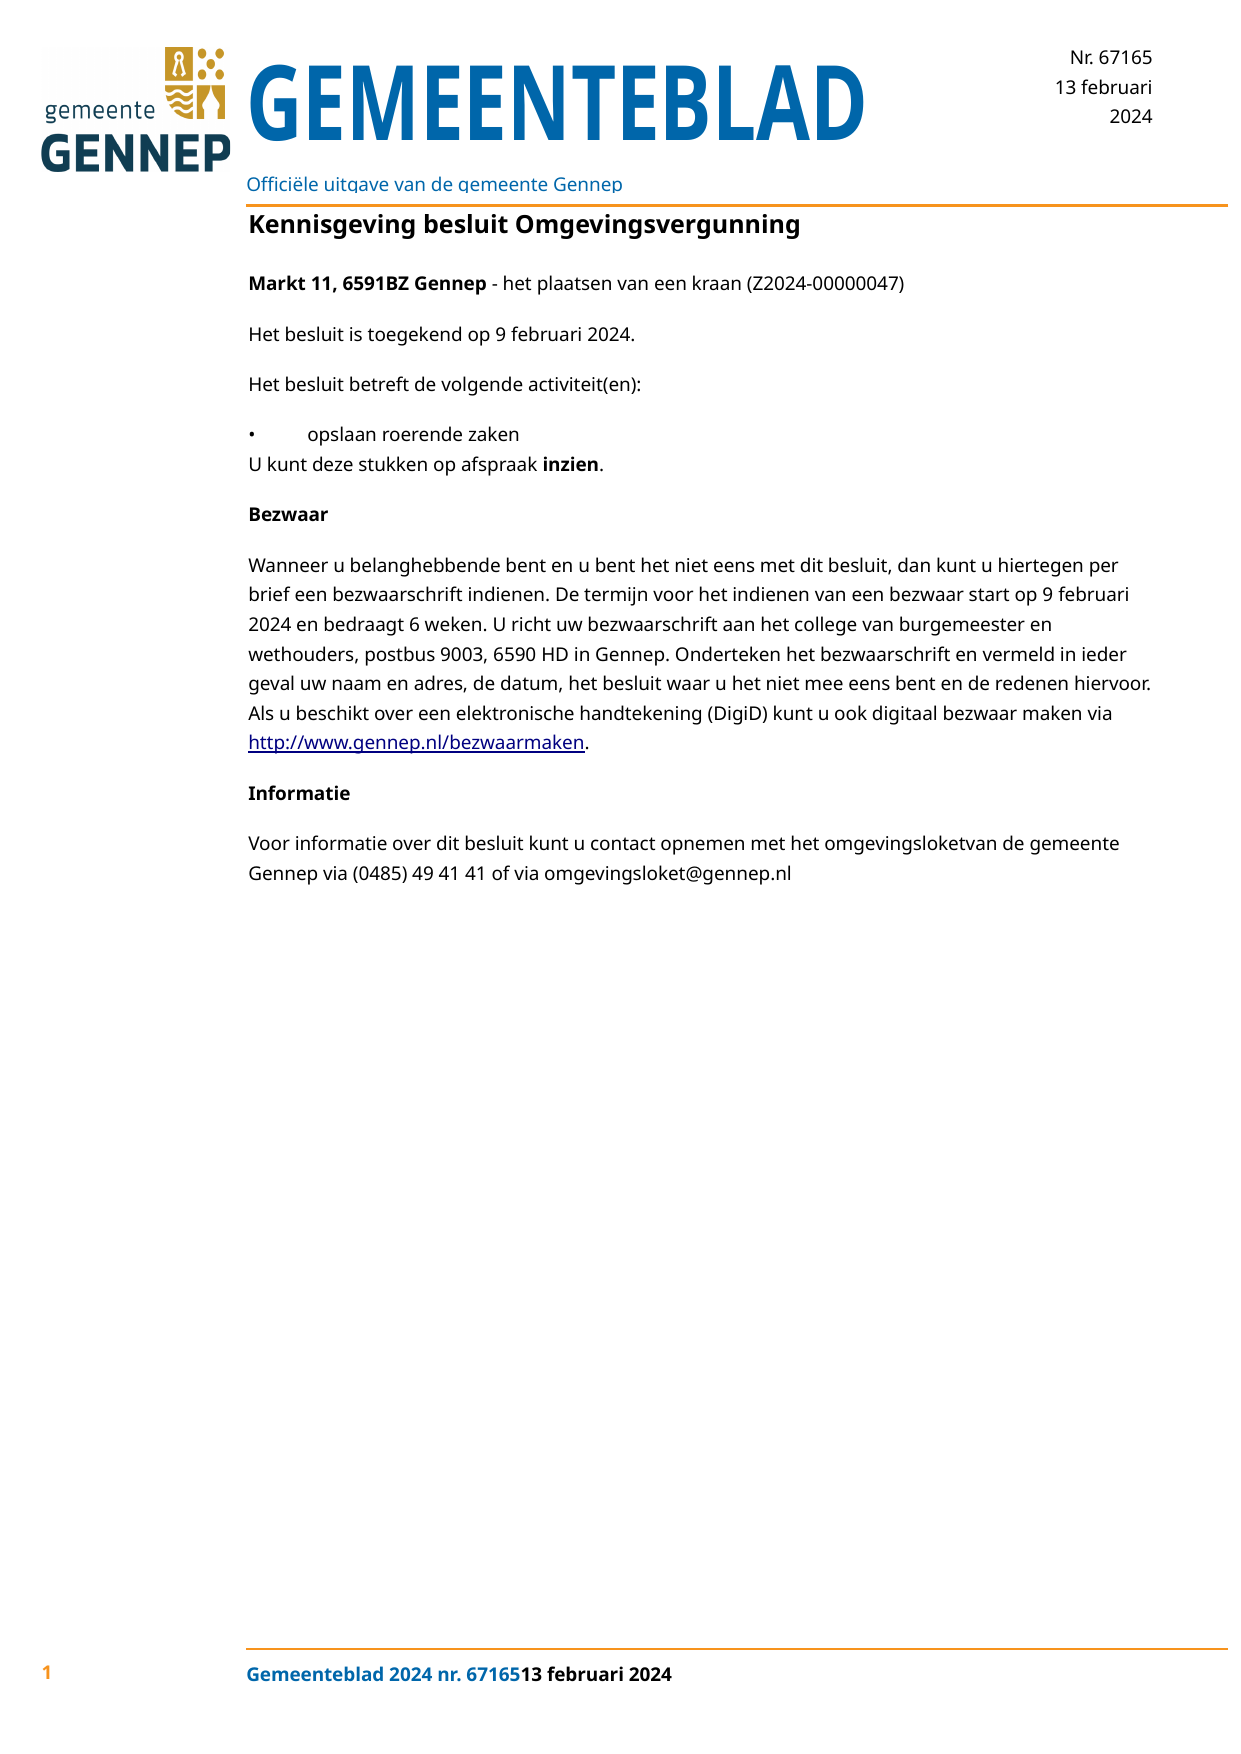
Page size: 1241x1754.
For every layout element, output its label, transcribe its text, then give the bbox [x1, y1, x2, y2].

text Kennisgeving besluit Omgevingsvergunning [248, 207, 1152, 241]
text Het besluit betreft de volgende activiteit(en): [248, 371, 1152, 397]
text Voor informatie over dit besluit kunt u contact opnemen met het omgevingsloketvan de gemeente Gennep via (0485) 49 41 41 of via omgevingsloket@gennep.nl [248, 830, 1152, 886]
text Bezwaar [248, 502, 1152, 527]
text Informatie [248, 780, 1152, 806]
text Het besluit is toegekend op 9 februari 2024. [248, 321, 1152, 346]
text Markt 11, 6591BZ Gennep - het plaatsen van een kraan (Z2024-00000047) [248, 270, 1152, 296]
list opslaan roerende zaken [248, 422, 1152, 447]
text Wanneer u belanghebbende bent en u bent het niet eens met dit besluit, dan kunt u hiertegen per brief een bezwaarschrift indienen. De termijn voor het indienen van een bezwaar start op 9 februari 2024 en bedraagt 6 weken. U richt uw bezwaarschrift aan het college van burgemeester en wethouders, postbus 9003, 6590 HD in Gennep. Onderteken het bezwaarschrift en vermeld in ieder geval uw naam en adres, de datum, het besluit waar u het niet mee eens bent en de redenen hiervoor. Als u beschikt over een elektronische handtekening (DigiD) kunt u ook digitaal bezwaar maken via http://www.gennep.nl/bezwaarmaken. [248, 552, 1152, 755]
picture [41, 47, 231, 172]
text U kunt deze stukken op afspraak inzien. [248, 451, 1152, 477]
